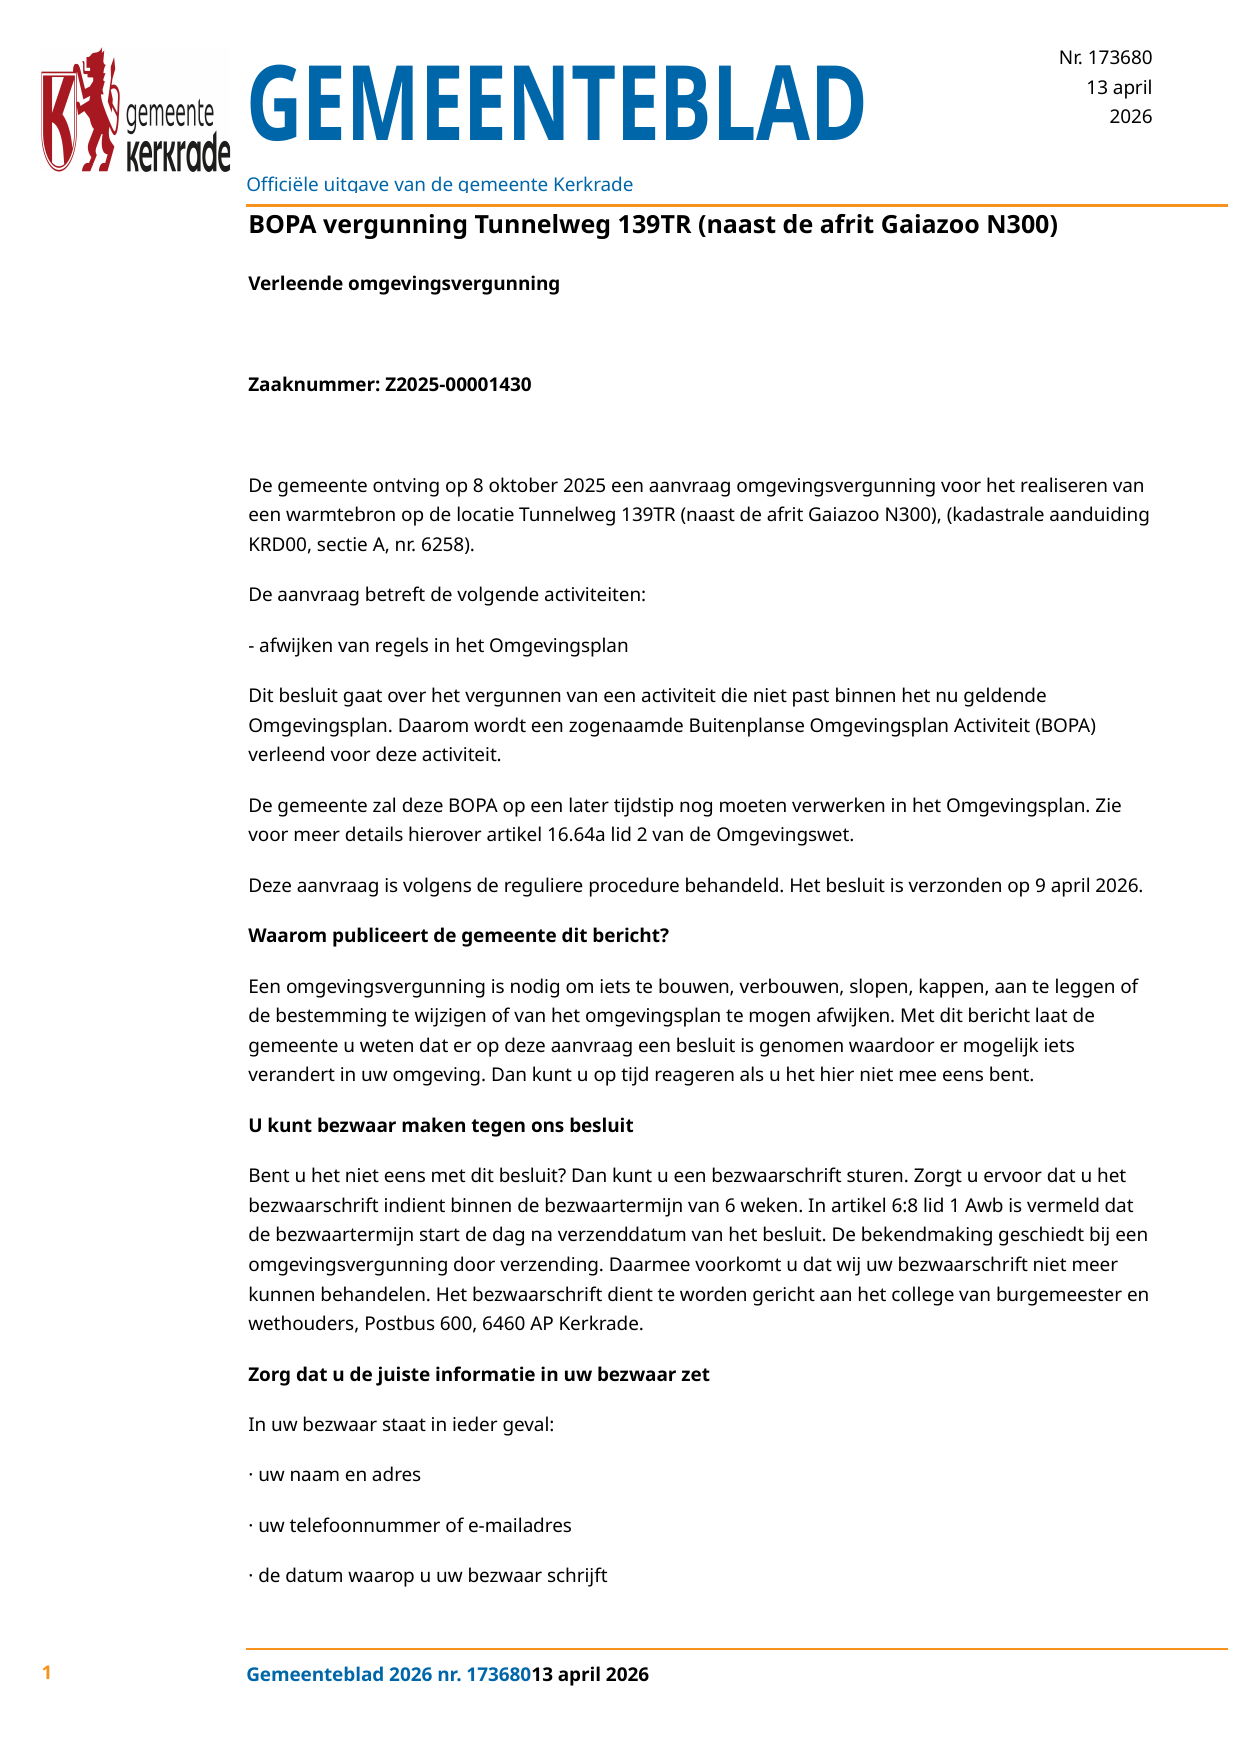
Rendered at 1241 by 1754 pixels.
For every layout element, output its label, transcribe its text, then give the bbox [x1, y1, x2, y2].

text Zaaknummer: Z2025-00001430 [248, 371, 1152, 397]
picture [41, 47, 231, 172]
text In uw bezwaar staat in ieder geval: [248, 1411, 1152, 1437]
text · de datum waarop u uw bezwaar schrijft [248, 1562, 1152, 1588]
text U kunt bezwaar maken tegen ons besluit [248, 1112, 1152, 1138]
text Bent u het niet eens met dit besluit? Dan kunt u een bezwaarschrift sturen. Zorgt u ervoor dat u het bezwaarschrift indient binnen de bezwaartermijn van 6 weken. In artikel 6:8 lid 1 Awb is vermeld dat de bezwaartermijn start de dag na verzenddatum van het besluit. De bekendmaking geschiedt bij een omgevingsvergunning door verzending. Daarmee voorkomt u dat wij uw bezwaarschrift niet meer kunnen behandelen. Het bezwaarschrift dient te worden gericht aan het college van burgemeester en wethouders, Postbus 600, 6460 AP Kerkrade. [248, 1162, 1152, 1336]
text Dit besluit gaat over het vergunnen van een activiteit die niet past binnen het nu geldende Omgevingsplan. Daarom wordt een zogenaamde Buitenplanse Omgevingsplan Activiteit (BOPA) verleend voor deze activiteit. [248, 682, 1152, 767]
text Deze aanvraag is volgens de reguliere procedure behandeld. Het besluit is verzonden op 9 april 2026. [248, 872, 1152, 898]
text Zorg dat u de juiste informatie in uw bezwaar zet [248, 1361, 1152, 1386]
text · uw naam en adres [248, 1462, 1152, 1487]
text De aanvraag betreft de volgende activiteiten: [248, 582, 1152, 607]
text De gemeente zal deze BOPA op een later tijdstip nog moeten verwerken in het Omgevingsplan. Zie voor meer details hierover artikel 16.64a lid 2 van de Omgevingswet. [248, 792, 1152, 847]
text Waarom publiceert de gemeente dit bericht? [248, 922, 1152, 948]
text · uw telefoonnummer of e-mailadres [248, 1512, 1152, 1538]
text De gemeente ontving op 8 oktober 2025 een aanvraag omgevingsvergunning voor het realiseren van een warmtebron op de locatie Tunnelweg 139TR (naast de afrit Gaiazoo N300), (kadastrale aanduiding KRD00, sectie A, nr. 6258). [248, 472, 1152, 557]
text - afwijken van regels in het Omgevingsplan [248, 632, 1152, 658]
text BOPA vergunning Tunnelweg 139TR (naast de afrit Gaiazoo N300) [248, 207, 1152, 241]
text Verleende omgevingsvergunning [248, 270, 1152, 296]
text Een omgevingsvergunning is nodig om iets te bouwen, verbouwen, slopen, kappen, aan te leggen of de bestemming te wijzigen of van het omgevingsplan te mogen afwijken. Met dit bericht laat de gemeente u weten dat er op deze aanvraag een besluit is genomen waardoor er mogelijk iets verandert in uw omgeving. Dan kunt u op tijd reageren als u het hier niet mee eens bent. [248, 973, 1152, 1087]
